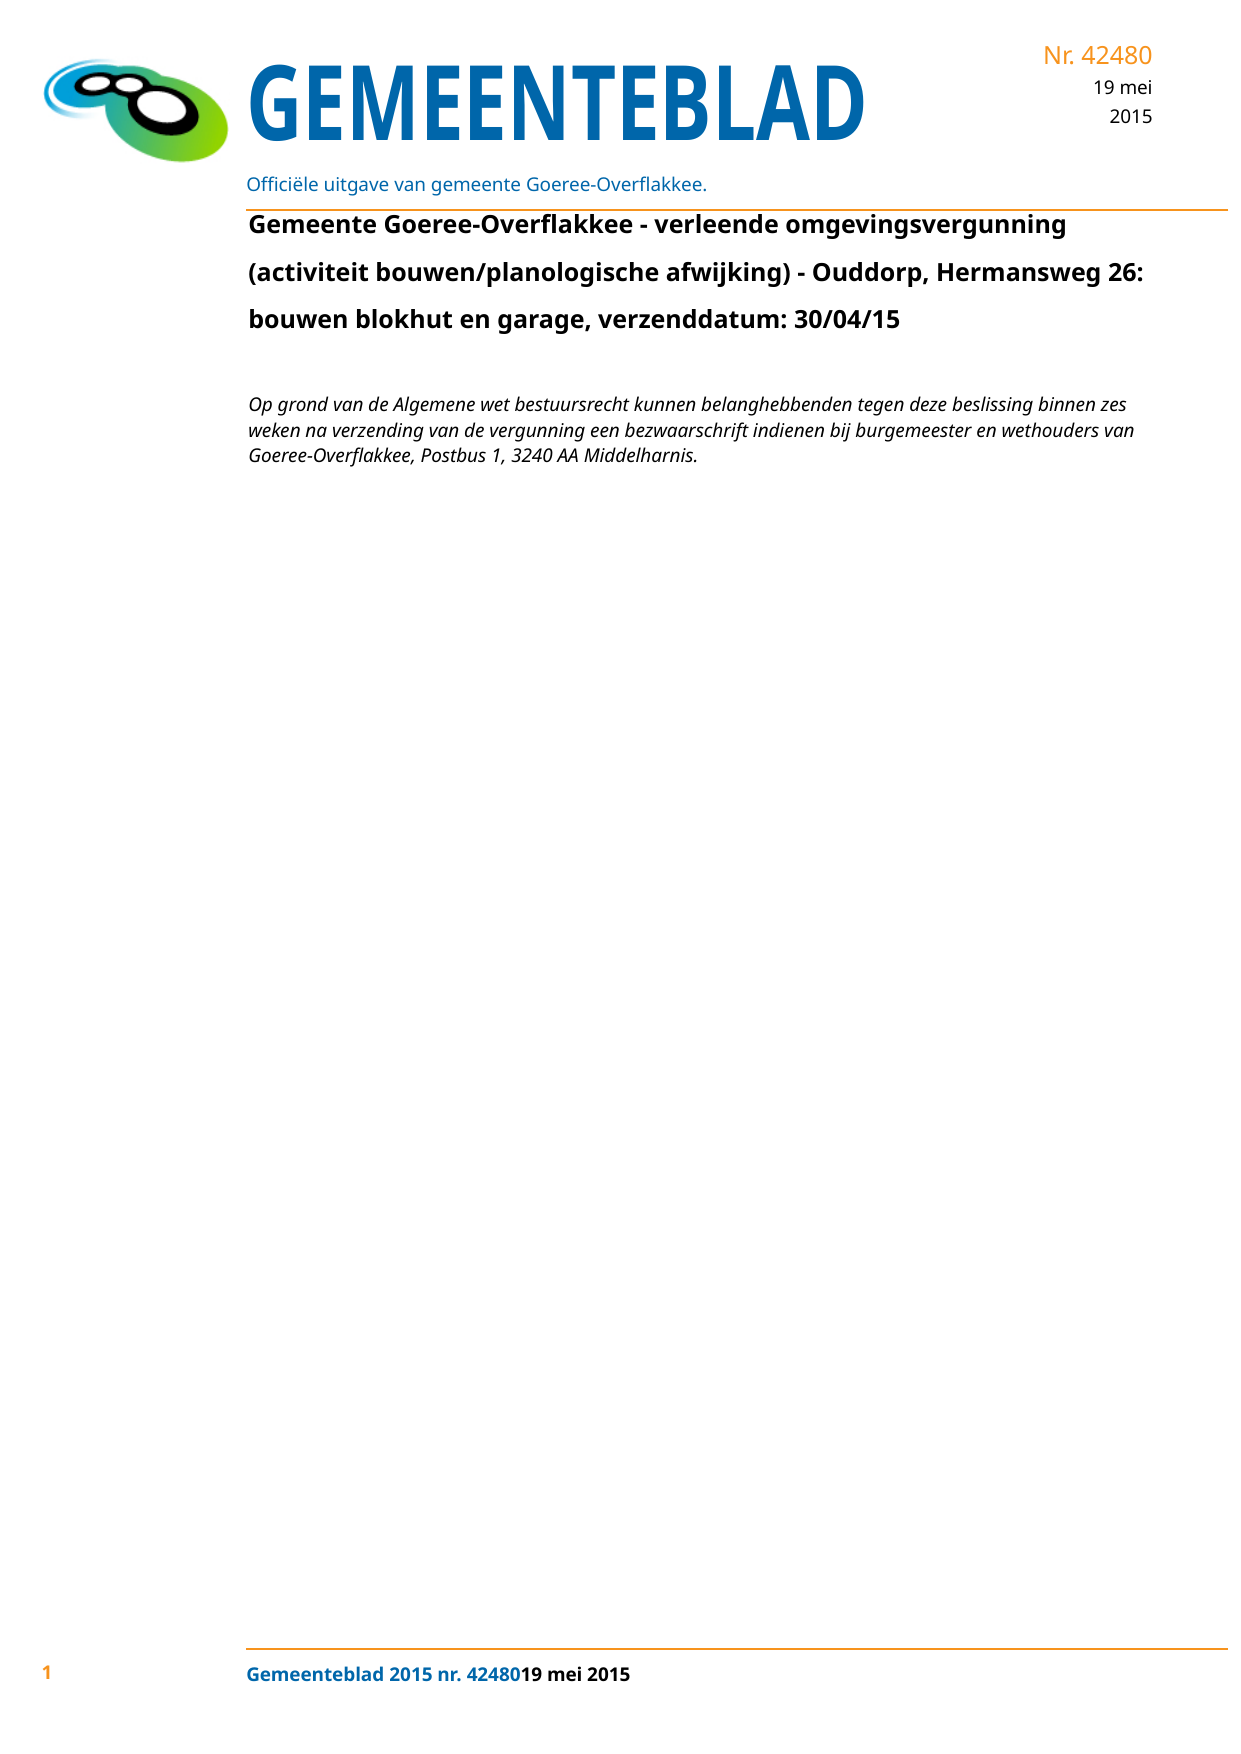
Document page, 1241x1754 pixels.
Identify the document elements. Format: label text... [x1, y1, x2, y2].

text Gemeente Goeree-Overflakkee - verleende omgevingsvergunning (activiteit bouwen/planologische afwijking) - Ouddorp, Hermansweg 26: bouwen blokhut en garage, verzenddatum: 30/04/15 [248, 211, 1152, 336]
picture [41, 47, 231, 172]
text Op grond van de Algemene wet bestuursrecht kunnen belanghebbenden tegen deze beslissing binnen zes weken na verzending van de vergunning een bezwaarschrift indienen bij burgemeester en wethouders van Goeree-Overflakkee, Postbus 1, 3240 AA Middelharnis. [248, 391, 1152, 468]
